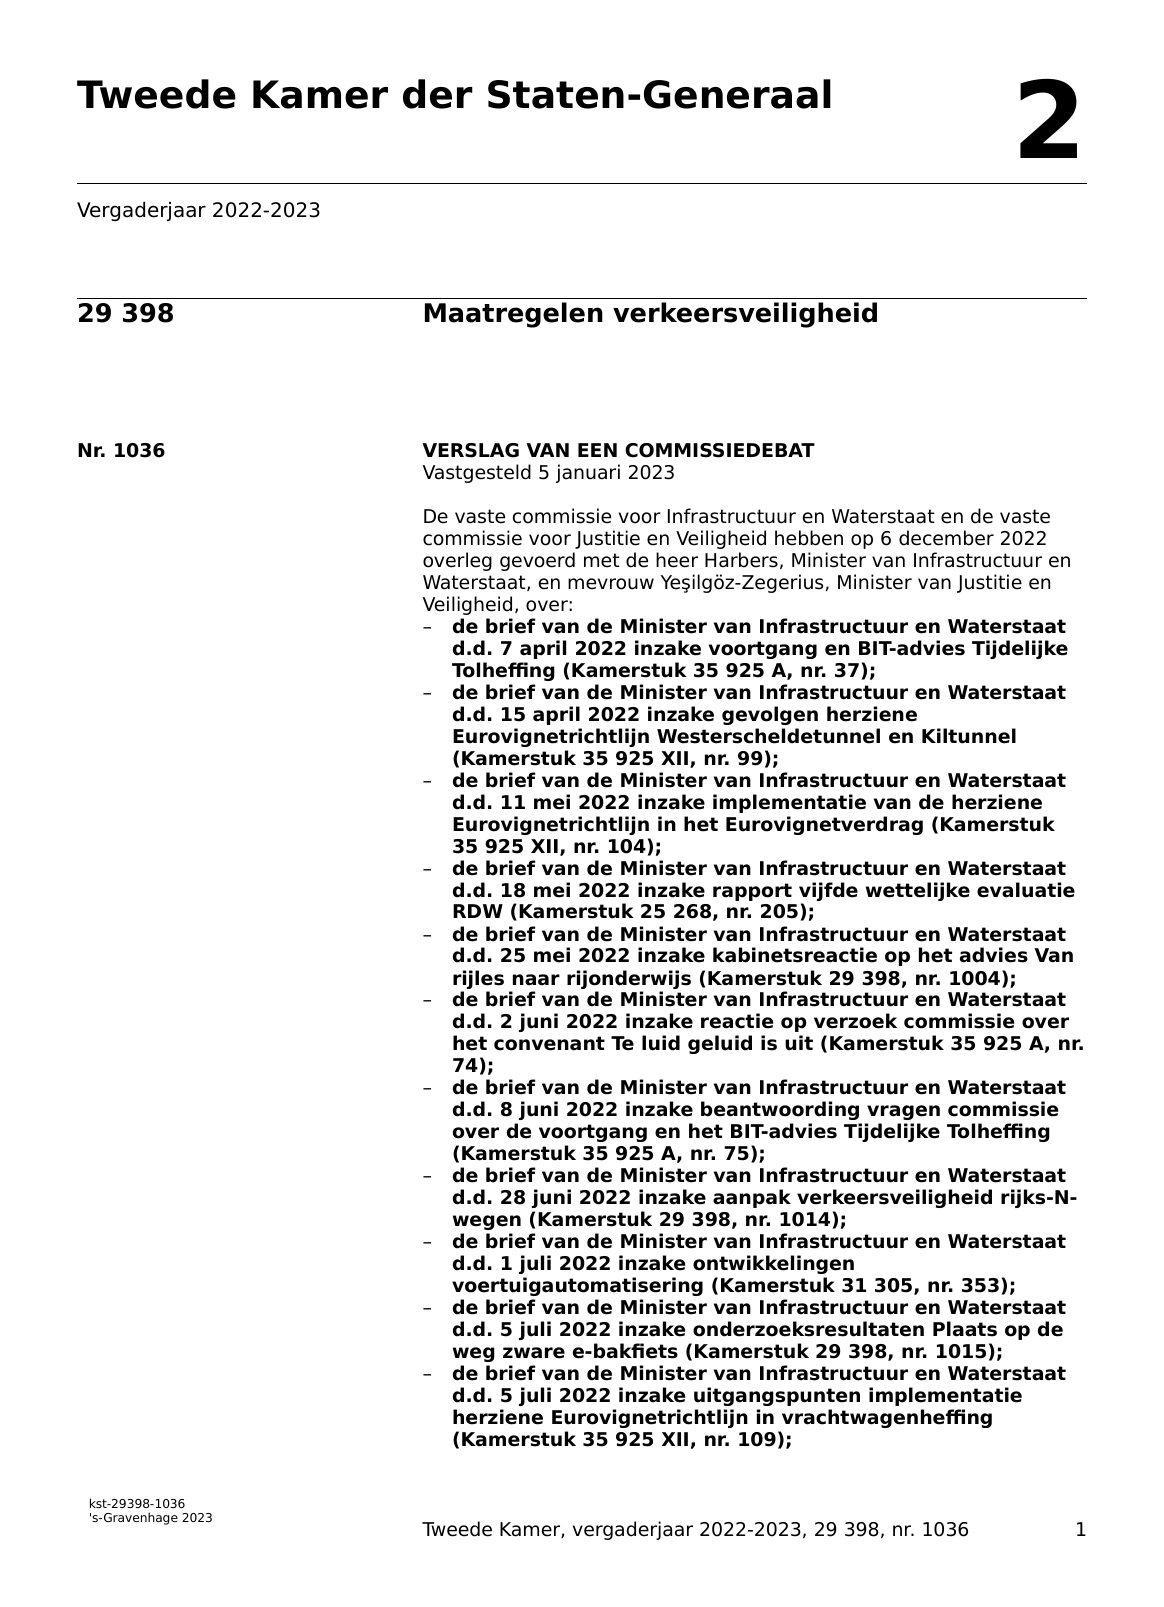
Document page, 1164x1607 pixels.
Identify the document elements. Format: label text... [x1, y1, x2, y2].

subtitle Nr. 1036 VERSLAG VAN EEN COMMISSIEDEBAT [77, 440, 1087, 462]
text kst-29398-1036 [88, 1497, 323, 1511]
text – de brief van de Minister van Infrastructuur en Waterstaat d.d. 1 juli 2022 inzake ontwikkelingen voertuigautomatisering (Kamerstuk 31 305, nr. 353); [422, 1231, 1087, 1297]
text – de brief van de Minister van Infrastructuur en Waterstaat d.d. 7 april 2022 inzake voortgang en BIT-advies Tijdelijke Tolheffing (Kamerstuk 35 925 A, nr. 37); [422, 616, 1087, 682]
text – de brief van de Minister van Infrastructuur en Waterstaat d.d. 28 juni 2022 inzake aanpak verkeersveiligheid rijks-N-wegen (Kamerstuk 29 398, nr. 1014); [422, 1165, 1087, 1231]
text – de brief van de Minister van Infrastructuur en Waterstaat d.d. 11 mei 2022 inzake implementatie van de herziene Eurovignetrichtlijn in het Eurovignetverdrag (Kamerstuk 35 925 XII, nr. 104); [422, 769, 1087, 857]
text – de brief van de Minister van Infrastructuur en Waterstaat d.d. 2 juni 2022 inzake reactie op verzoek commissie over het convenant Te luid geluid is uit (Kamerstuk 35 925 A, nr. 74); [422, 989, 1087, 1077]
text 's-Gravenhage 2023 [88, 1511, 323, 1525]
text – de brief van de Minister van Infrastructuur en Waterstaat d.d. 18 mei 2022 inzake rapport vijfde wettelijke evaluatie RDW (Kamerstuk 25 268, nr. 205); [422, 857, 1087, 923]
subtitle 29 398 Maatregelen verkeersveiligheid [77, 299, 1087, 329]
text – de brief van de Minister van Infrastructuur en Waterstaat d.d. 8 juni 2022 inzake beantwoording vragen commissie over de voortgang en het BIT-advies Tijdelijke Tolheffing (Kamerstuk 35 925 A, nr. 75); [422, 1077, 1087, 1165]
text – de brief van de Minister van Infrastructuur en Waterstaat d.d. 5 juli 2022 inzake onderzoeksresultaten Plaats op de weg zware e-bakfiets (Kamerstuk 29 398, nr. 1015); [422, 1297, 1087, 1363]
text – de brief van de Minister van Infrastructuur en Waterstaat d.d. 25 mei 2022 inzake kabinetsreactie op het advies Van rijles naar rijonderwijs (Kamerstuk 29 398, nr. 1004); [422, 923, 1087, 989]
text De vaste commissie voor Infrastructuur en Waterstaat en de vaste commissie voor Justitie en Veiligheid hebben op 6 december 2022 overleg gevoerd met de heer Harbers, Minister van Infrastructuur en Waterstaat, en mevrouw Yeşilgöz-Zegerius, Minister van Justitie en Veiligheid, over: [422, 506, 1087, 616]
text Vastgesteld 5 januari 2023 [422, 462, 1087, 484]
text – de brief van de Minister van Infrastructuur en Waterstaat d.d. 15 april 2022 inzake gevolgen herziene Eurovignetrichtlijn Westerscheldetunnel en Kiltunnel (Kamerstuk 35 925 XII, nr. 99); [422, 682, 1087, 769]
text – de brief van de Minister van Infrastructuur en Waterstaat d.d. 5 juli 2022 inzake uitgangspunten implementatie herziene Eurovignetrichtlijn in vrachtwagenheffing (Kamerstuk 35 925 XII, nr. 109); [422, 1363, 1087, 1451]
table_header Tweede Kamer der Staten-Generaal [77, 59, 886, 183]
table_cell Vergaderjaar 2022-2023 [77, 184, 1087, 298]
table_header 2 [886, 59, 1087, 183]
